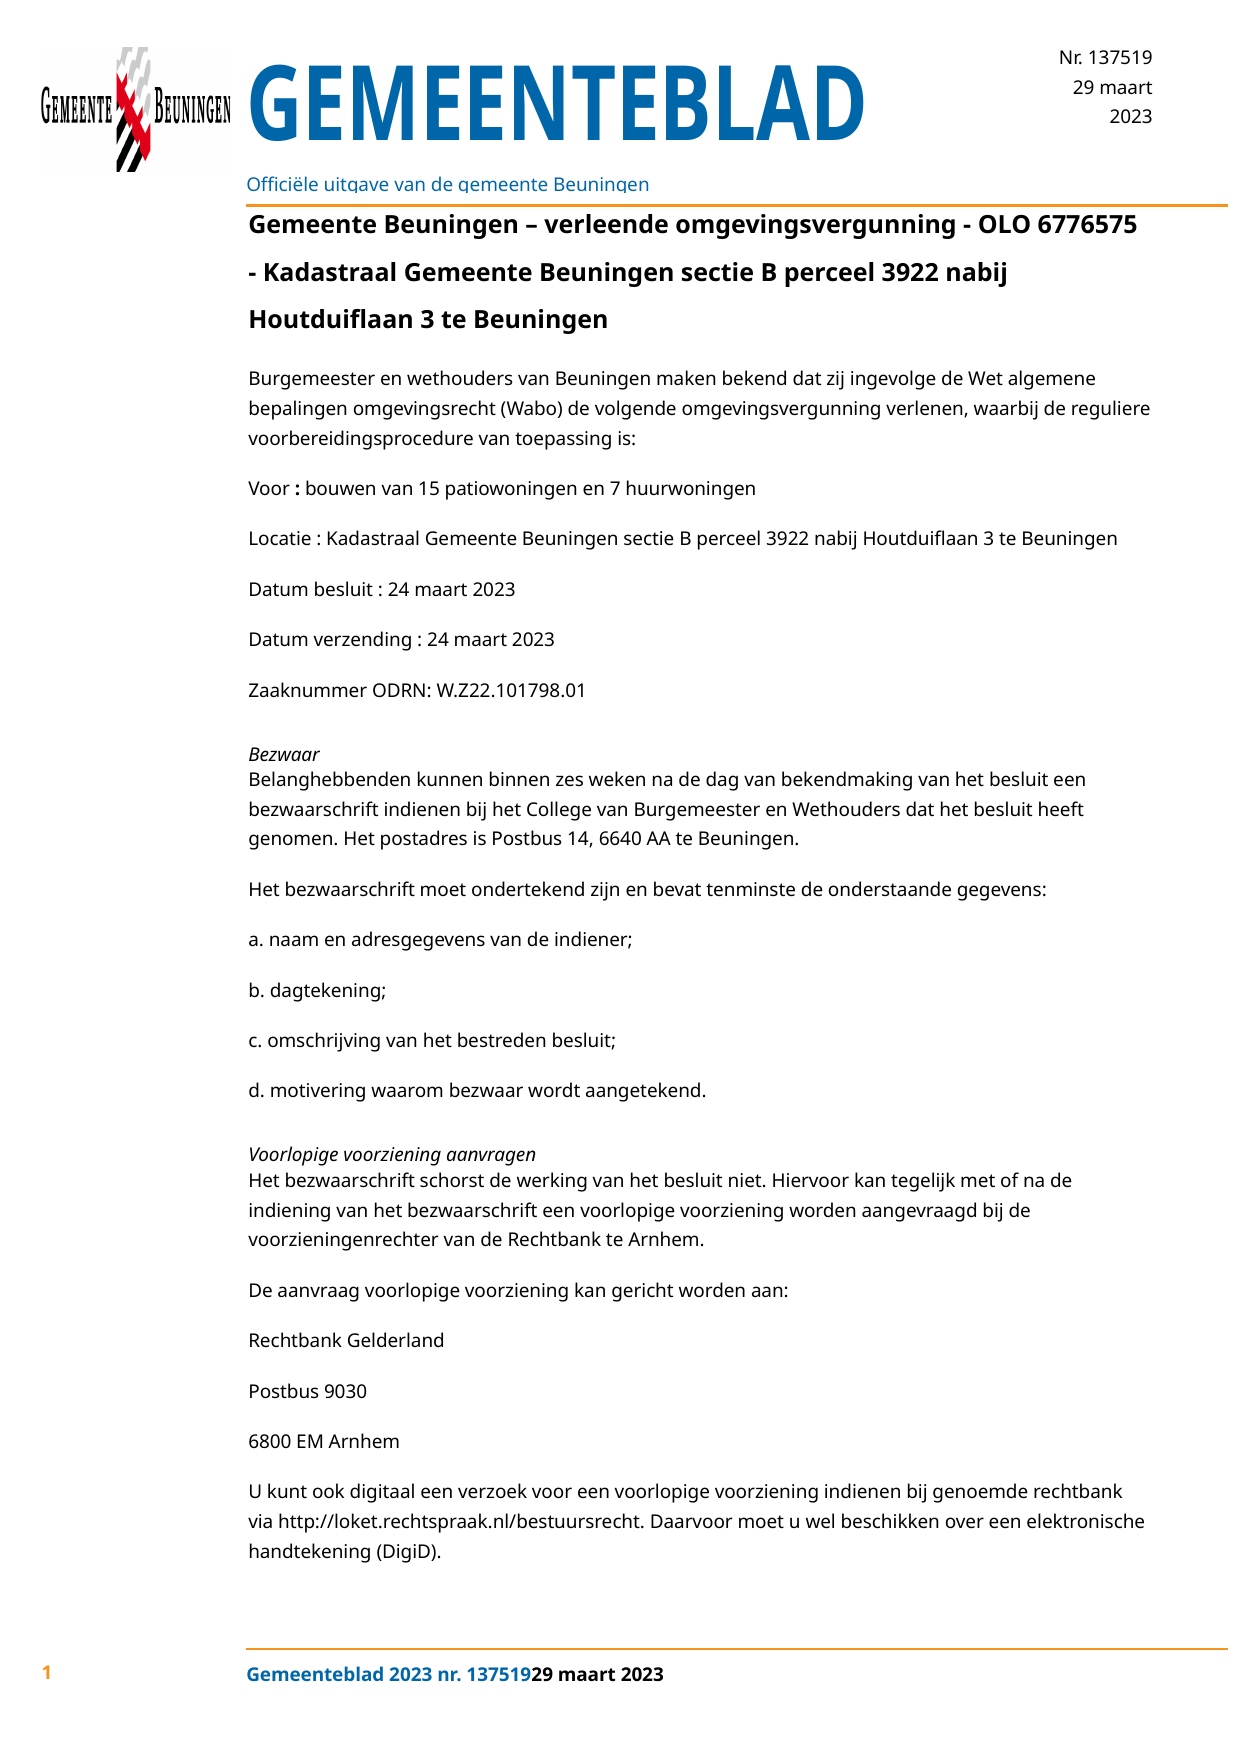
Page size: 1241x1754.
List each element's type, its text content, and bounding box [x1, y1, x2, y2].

text 6800 EM Arnhem [248, 1428, 1152, 1454]
text Locatie : Kadastraal Gemeente Beuningen sectie B perceel 3922 nabij Houtduiflaan 3 te Beuningen [248, 526, 1152, 551]
text Bezwaar [248, 741, 1152, 766]
text Postbus 9030 [248, 1378, 1152, 1403]
text Datum verzending : 24 maart 2023 [248, 626, 1152, 652]
text Burgemeester en wethouders van Beuningen maken bekend dat zij ingevolge de Wet algemene bepalingen omgevingsrecht (Wabo) de volgende omgevingsvergunning verlenen, waarbij de reguliere voorbereidingsprocedure van toepassing is: [248, 366, 1152, 450]
text Gemeente Beuningen – verleende omgevingsvergunning - OLO 6776575 - Kadastraal Gemeente Beuningen sectie B perceel 3922 nabij Houtduiflaan 3 te Beuningen [248, 207, 1152, 336]
text Voor : bouwen van 15 patiowoningen en 7 huurwoningen [248, 475, 1152, 501]
text Voorlopige voorziening aanvragen [248, 1142, 1152, 1167]
text Zaaknummer ODRN: W.Z22.101798.01 [248, 677, 1152, 702]
text Het bezwaarschrift schorst de werking van het besluit niet. Hiervoor kan tegelijk met of na de indiening van het bezwaarschrift een voorlopige voorziening worden aangevraagd bij de voorzieningenrechter van de Rechtbank te Arnhem. [248, 1167, 1152, 1252]
picture [41, 47, 231, 172]
text Belanghebbenden kunnen binnen zes weken na de dag van bekendmaking van het besluit een bezwaarschrift indienen bij het College van Burgemeester en Wethouders dat het besluit heeft genomen. Het postadres is Postbus 14, 6640 AA te Beuningen. [248, 766, 1152, 851]
text Het bezwaarschrift moet ondertekend zijn en bevat tenminste de onderstaande gegevens: [248, 876, 1152, 902]
text a. naam en adresgegevens van de indiener; [248, 926, 1152, 952]
text d. motivering waarom bezwaar wordt aangetekend. [248, 1078, 1152, 1103]
text c. omschrijving van het bestreden besluit; [248, 1027, 1152, 1053]
text b. dagtekening; [248, 977, 1152, 1003]
text Datum besluit : 24 maart 2023 [248, 576, 1152, 602]
text U kunt ook digitaal een verzoek voor een voorlopige voorziening indienen bij genoemde rechtbank via http://loket.rechtspraak.nl/bestuursrecht. Daarvoor moet u wel beschikken over een elektronische handtekening (DigiD). [248, 1479, 1152, 1563]
text De aanvraag voorlopige voorziening kan gericht worden aan: [248, 1277, 1152, 1303]
text Rechtbank Gelderland [248, 1327, 1152, 1353]
